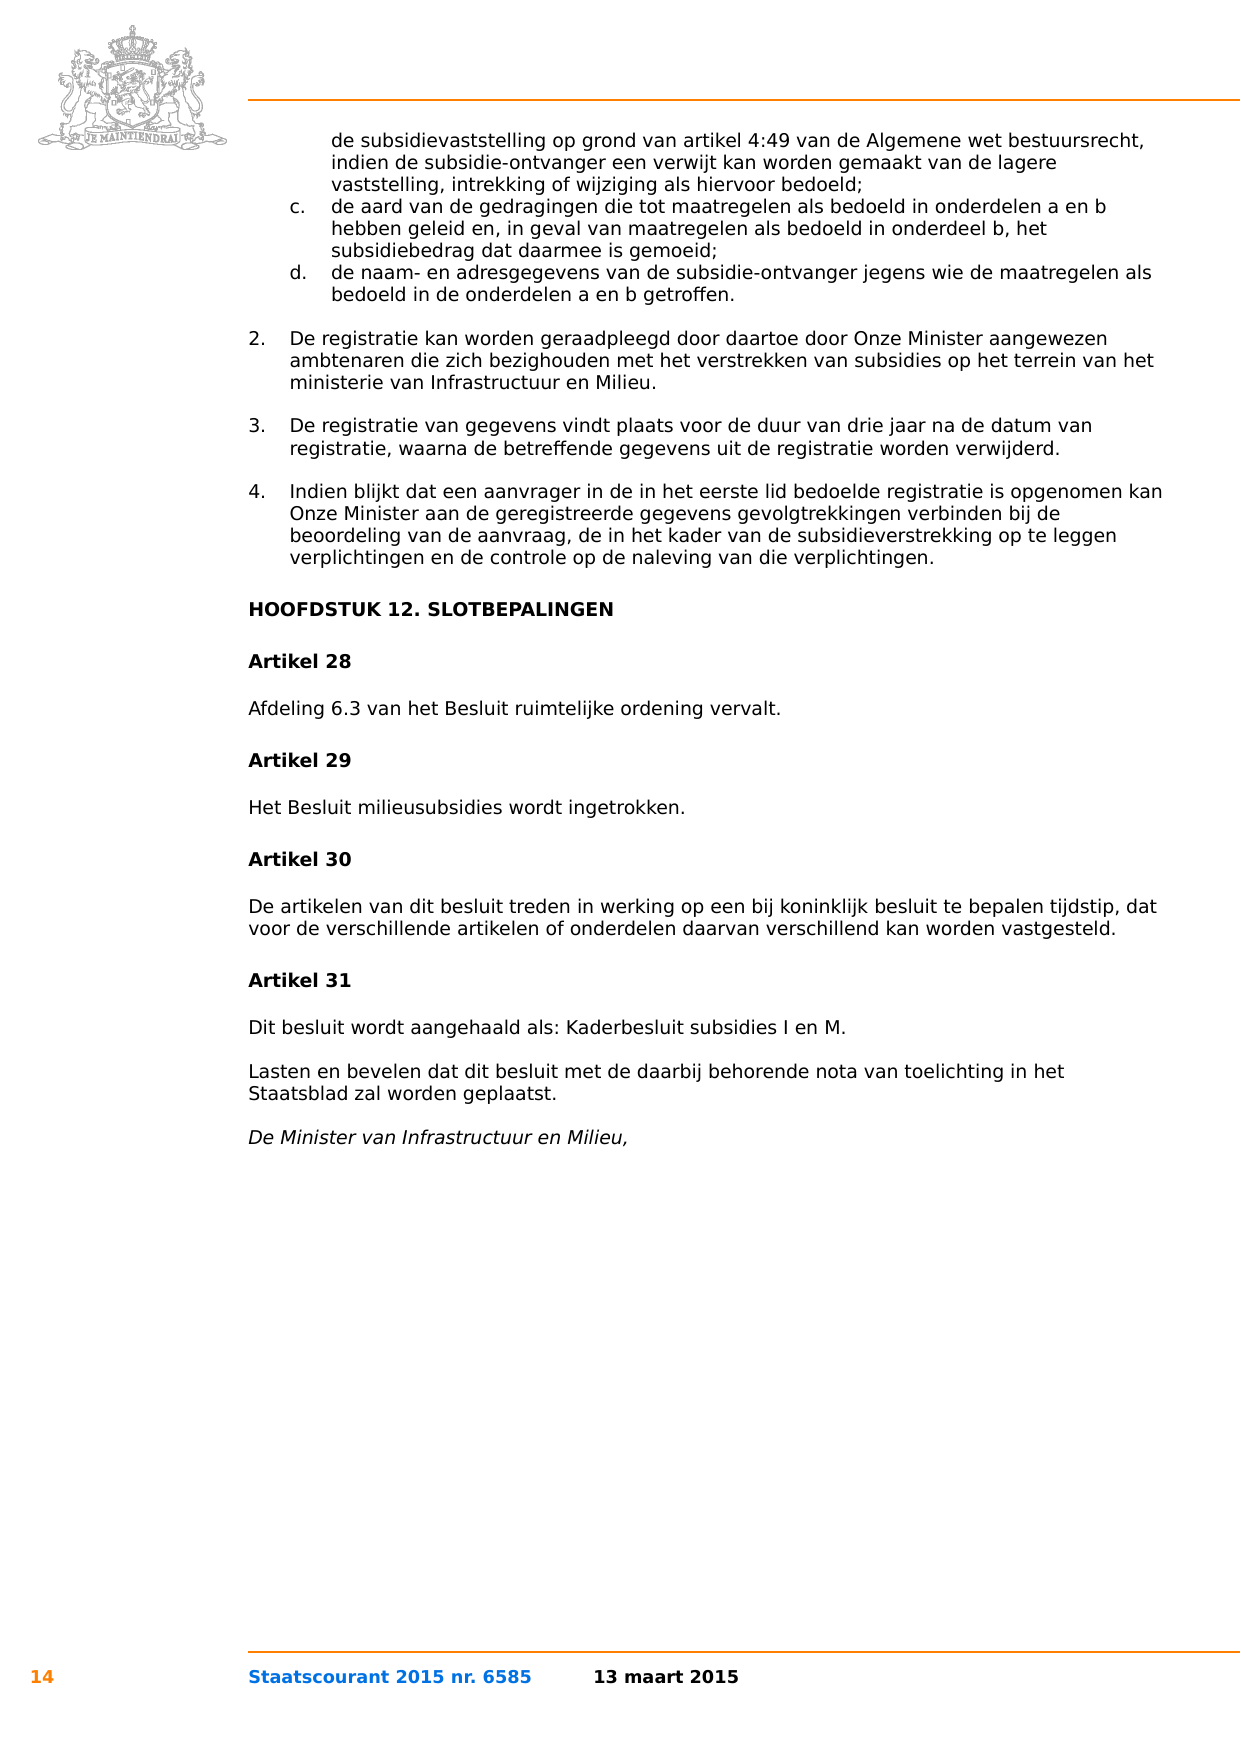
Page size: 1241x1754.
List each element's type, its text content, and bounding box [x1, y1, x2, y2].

text d. de naam- en adresgegevens van de subsidie-ontvanger jegens wie de maatregelen als bedoeld in de onderdelen a en b getroffen. [289, 262, 1163, 306]
text 2. De registratie kan worden geraadpleegd door daartoe door Onze Minister aangewezen ambtenaren die zich bezighouden met het verstrekken van subsidies op het terrein van het ministerie van Infrastructuur en Milieu. [248, 328, 1163, 393]
text c. de aard van de gedragingen die tot maatregelen als bedoeld in onderdelen a en b hebben geleid en, in geval van maatregelen als bedoeld in onderdeel b, het subsidiebedrag dat daarmee is gemoeid; [289, 196, 1163, 262]
text De artikelen van dit besluit treden in werking op een bij koninklijk besluit te bepalen tijdstip, dat voor de verschillende artikelen of onderdelen daarvan verschillend kan worden vastgesteld. [248, 896, 1163, 940]
text De Minister van Infrastructuur en Milieu, [248, 1127, 1163, 1149]
subtitle Artikel 28 [248, 651, 1163, 673]
text Afdeling 6.3 van het Besluit ruimtelijke ordening vervalt. [248, 698, 1163, 720]
subtitle Artikel 29 [248, 750, 1163, 772]
text 4. Indien blijkt dat een aanvrager in de in het eerste lid bedoelde registratie is opgenomen kan Onze Minister aan de geregistreerde gegevens gevolgtrekkingen verbinden bij de beoordeling van de aanvraag, de in het kader van de subsidieverstrekking op te leggen verplichtingen en de controle op de naleving van die verplichtingen. [248, 481, 1163, 569]
text 3. De registratie van gegevens vindt plaats voor de duur van drie jaar na de datum van registratie, waarna de betreffende gegevens uit de registratie worden verwijderd. [248, 415, 1163, 459]
picture [38, 25, 227, 150]
subtitle Artikel 30 [248, 849, 1163, 871]
subtitle HOOFDSTUK 12. SLOTBEPALINGEN [248, 599, 1163, 621]
text de subsidievaststelling op grond van artikel 4:49 van de Algemene wet bestuursrecht, indien de subsidie-ontvanger een verwijt kan worden gemaakt van de lagere vaststelling, intrekking of wijziging als hiervoor bedoeld; [289, 130, 1163, 196]
subtitle Artikel 31 [248, 970, 1163, 992]
text Lasten en bevelen dat dit besluit met de daarbij behorende nota van toelichting in het Staatsblad zal worden geplaatst. [248, 1061, 1163, 1105]
text Dit besluit wordt aangehaald als: Kaderbesluit subsidies I en M. [248, 1017, 1163, 1039]
text Het Besluit milieusubsidies wordt ingetrokken. [248, 797, 1163, 819]
